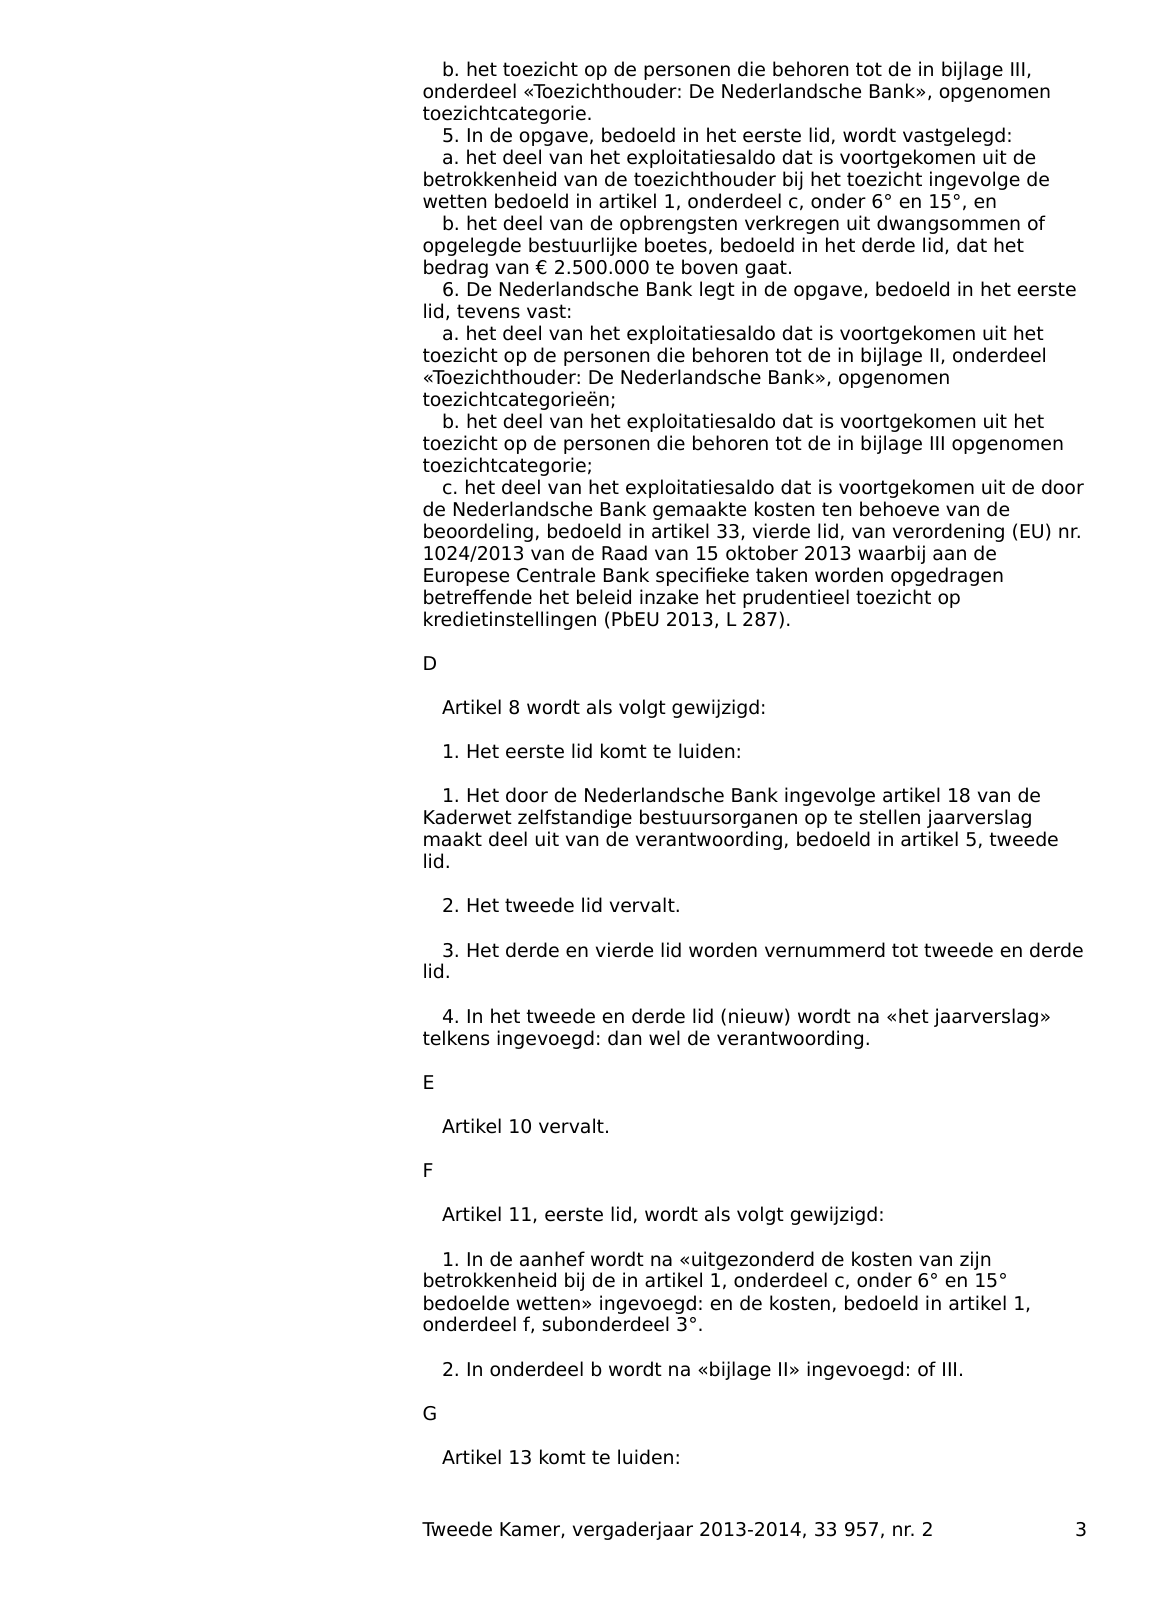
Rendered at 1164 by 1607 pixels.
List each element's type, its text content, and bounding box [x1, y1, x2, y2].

text c. het deel van het exploitatiesaldo dat is voortgekomen uit de door de Nederlandsche Bank gemaakte kosten ten behoeve van de beoordeling, bedoeld in artikel 33, vierde lid, van verordening (EU) nr. 1024/2013 van de Raad van 15 oktober 2013 waarbij aan de Europese Centrale Bank specifieke taken worden opgedragen betreffende het beleid inzake het prudentieel toezicht op kredietinstellingen (PbEU 2013, L 287). [422, 477, 1087, 631]
text a. het deel van het exploitatiesaldo dat is voortgekomen uit de betrokkenheid van de toezichthouder bij het toezicht ingevolge de wetten bedoeld in artikel 1, onderdeel c, onder 6° en 15°, en [422, 147, 1087, 213]
text G [422, 1403, 1087, 1425]
text 1. Het eerste lid komt te luiden: [422, 741, 1087, 763]
text 1. Het door de Nederlandsche Bank ingevolge artikel 18 van de Kaderwet zelfstandige bestuursorganen op te stellen jaarverslag maakt deel uit van de verantwoording, bedoeld in artikel 5, tweede lid. [422, 785, 1087, 873]
text b. het deel van de opbrengsten verkregen uit dwangsommen of opgelegde bestuurlijke boetes, bedoeld in het derde lid, dat het bedrag van € 2.500.000 te boven gaat. [422, 213, 1087, 279]
text E [422, 1072, 1087, 1094]
text Artikel 13 komt te luiden: [422, 1447, 1087, 1469]
text 6. De Nederlandsche Bank legt in de opgave, bedoeld in het eerste lid, tevens vast: [422, 279, 1087, 323]
text 4. In het tweede en derde lid (nieuw) wordt na «het jaarverslag» telkens ingevoegd: dan wel de verantwoording. [422, 1006, 1087, 1049]
text 5. In de opgave, bedoeld in het eerste lid, wordt vastgelegd: [422, 125, 1087, 147]
text Artikel 10 vervalt. [422, 1116, 1087, 1138]
text 1. In de aanhef wordt na «uitgezonderd de kosten van zijn betrokkenheid bij de in artikel 1, onderdeel c, onder 6° en 15° bedoelde wetten» ingevoegd: en de kosten, bedoeld in artikel 1, onderdeel f, subonderdeel 3°. [422, 1248, 1087, 1336]
text Artikel 11, eerste lid, wordt als volgt gewijzigd: [422, 1204, 1087, 1226]
text 2. In onderdeel b wordt na «bijlage II» ingevoegd: of III. [422, 1358, 1087, 1381]
text D [422, 653, 1087, 675]
text Artikel 8 wordt als volgt gewijzigd: [422, 697, 1087, 719]
text a. het deel van het exploitatiesaldo dat is voortgekomen uit het toezicht op de personen die behoren tot de in bijlage II, onderdeel «Toezichthouder: De Nederlandsche Bank», opgenomen toezichtcategorieën; [422, 323, 1087, 411]
text b. het toezicht op de personen die behoren tot de in bijlage III, onderdeel «Toezichthouder: De Nederlandsche Bank», opgenomen toezichtcategorie. [422, 59, 1087, 125]
text F [422, 1160, 1087, 1182]
text 3. Het derde en vierde lid worden vernummerd tot tweede en derde lid. [422, 939, 1087, 983]
text 2. Het tweede lid vervalt. [422, 895, 1087, 917]
text b. het deel van het exploitatiesaldo dat is voortgekomen uit het toezicht op de personen die behoren tot de in bijlage III opgenomen toezichtcategorie; [422, 411, 1087, 477]
